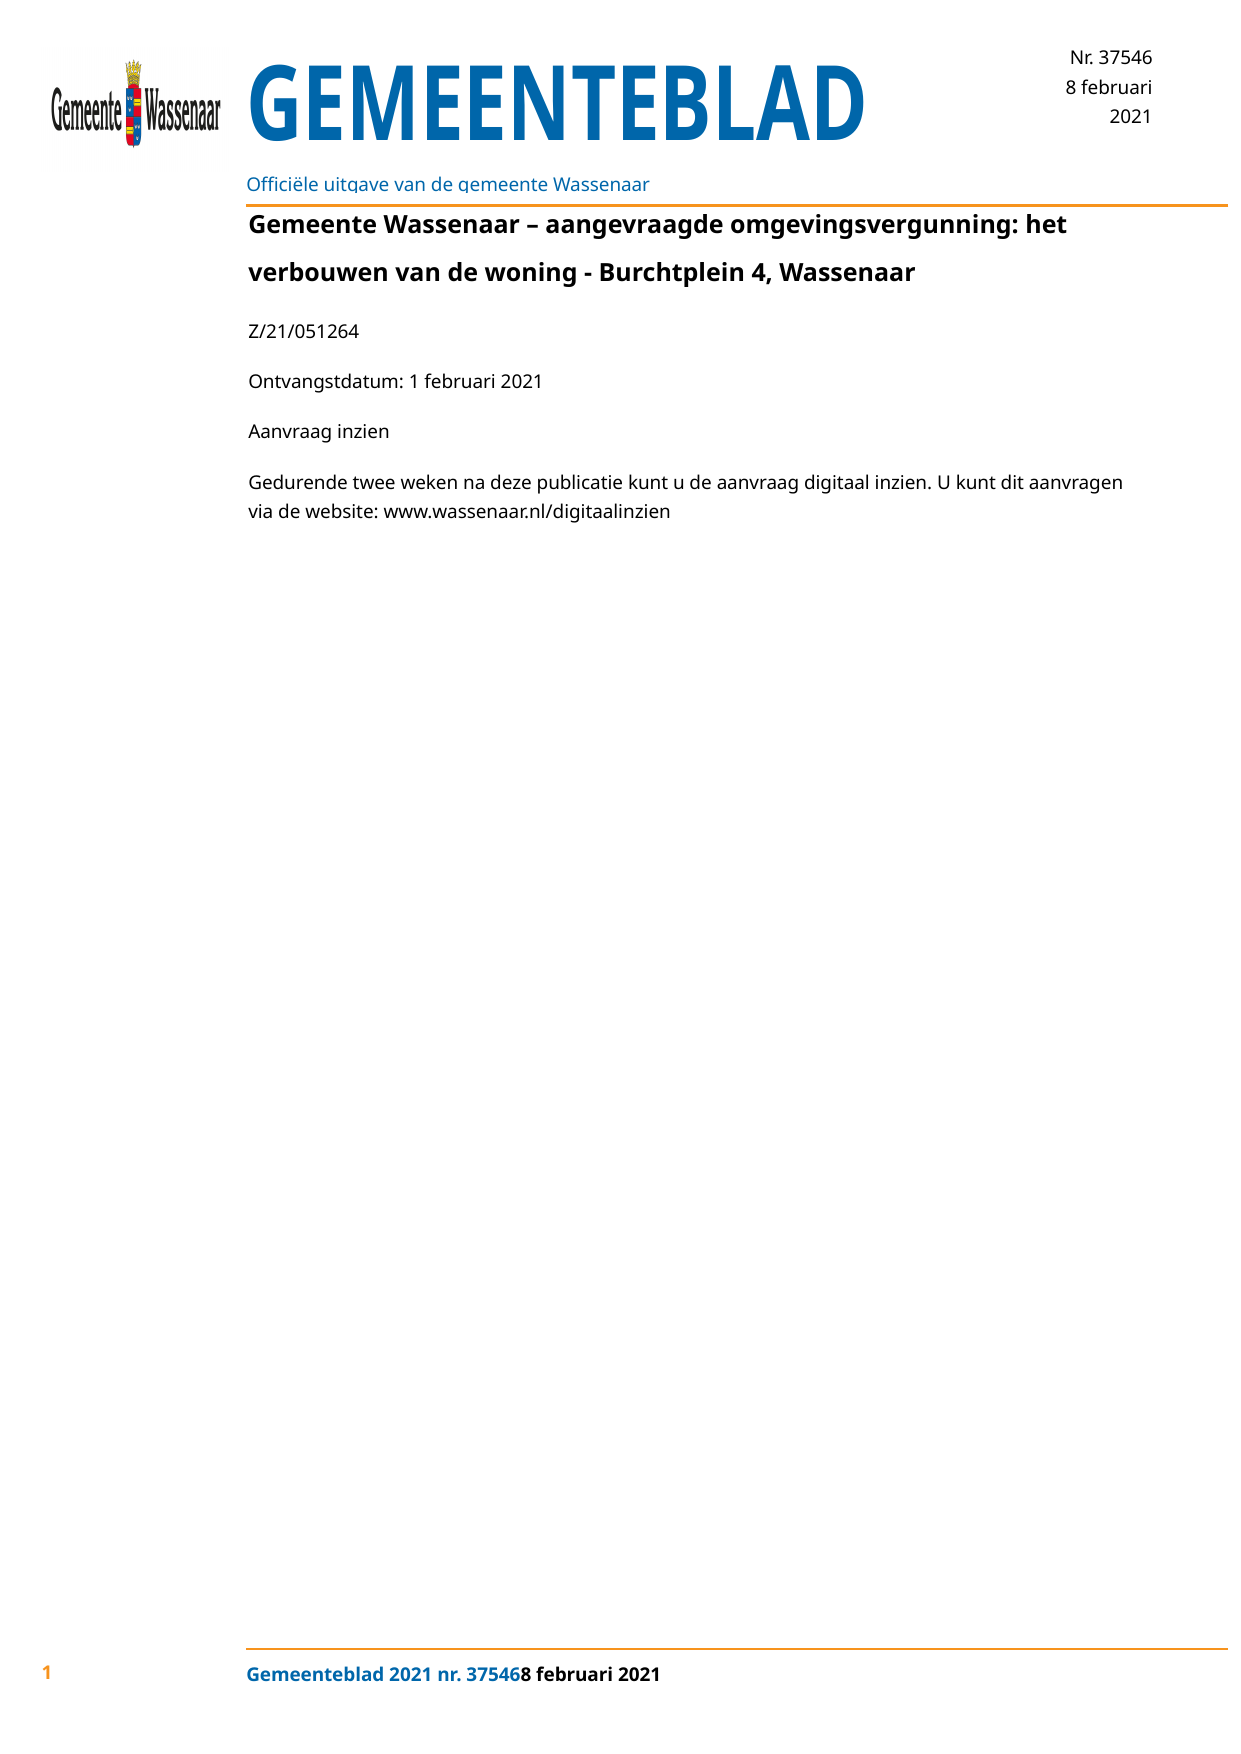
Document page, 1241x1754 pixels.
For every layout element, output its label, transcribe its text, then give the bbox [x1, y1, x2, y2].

picture [41, 47, 231, 172]
text Ontvangstdatum: 1 februari 2021 [248, 368, 1152, 394]
text Aanvraag inzien [248, 419, 1152, 444]
text Gemeente Wassenaar – aangevraagde omgevingsvergunning: het verbouwen van de woning - Burchtplein 4, Wassenaar [248, 207, 1152, 288]
text Z/21/051264 [248, 318, 1152, 344]
text Gedurende twee weken na deze publicatie kunt u de aanvraag digitaal inzien. U kunt dit aanvragen via de website: www.wassenaar.nl/digitaalinzien [248, 469, 1152, 524]
